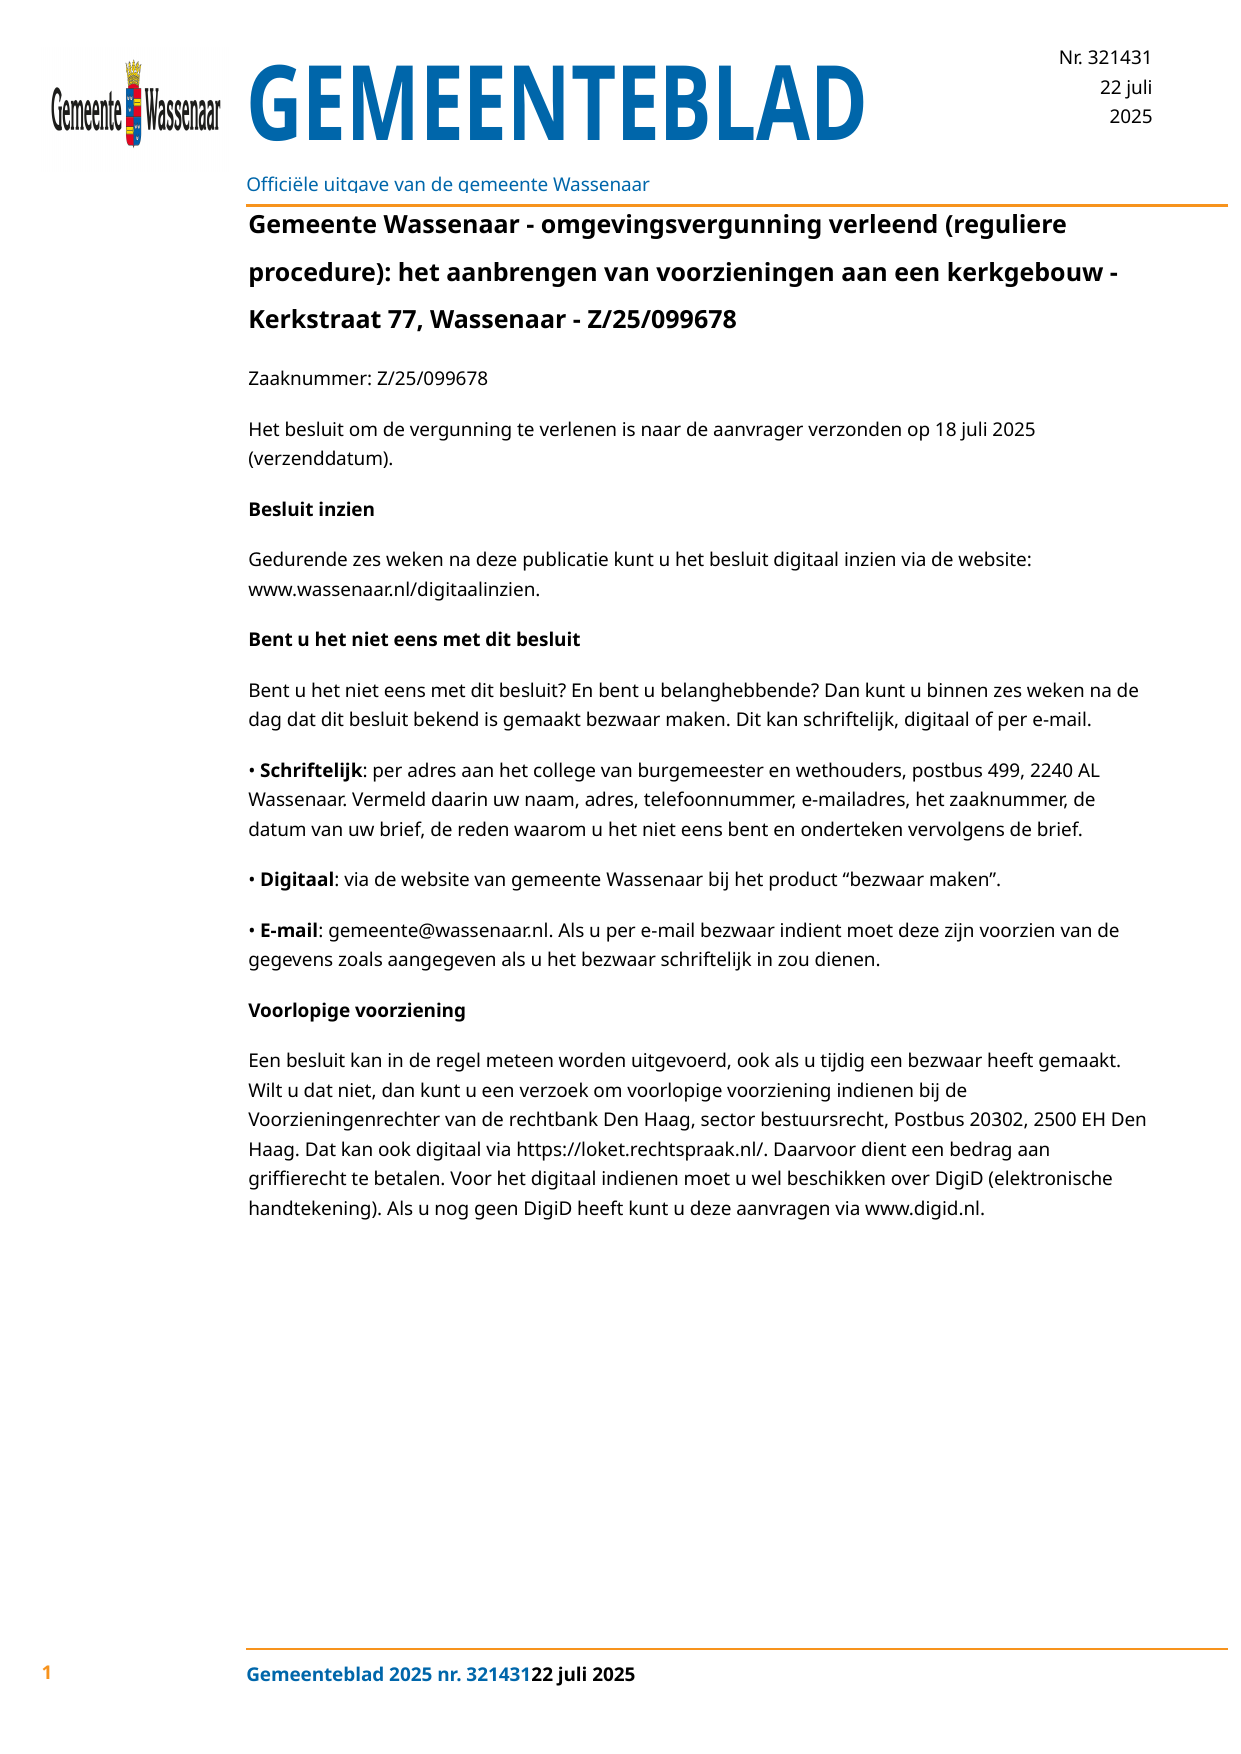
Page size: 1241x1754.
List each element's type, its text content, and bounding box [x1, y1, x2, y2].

text Gedurende zes weken na deze publicatie kunt u het besluit digitaal inzien via de website: www.wassenaar.nl/digitaalinzien. [248, 546, 1152, 602]
text Bent u het niet eens met dit besluit? En bent u belanghebbende? Dan kunt u binnen zes weken na de dag dat dit besluit bekend is gemaakt bezwaar maken. Dit kan schriftelijk, digitaal of per e-mail. [248, 677, 1152, 732]
picture [41, 47, 231, 172]
text Besluit inzien [248, 496, 1152, 522]
text • Schriftelijk: per adres aan het college van burgemeester en wethouders, postbus 499, 2240 AL Wassenaar. Vermeld daarin uw naam, adres, telefoonnummer, e-mailadres, het zaaknummer, de datum van uw brief, de reden waarom u het niet eens bent en onderteken vervolgens de brief. [248, 757, 1152, 842]
text Voorlopige voorziening [248, 997, 1152, 1022]
text Gemeente Wassenaar - omgevingsvergunning verleend (reguliere procedure): het aanbrengen van voorzieningen aan een kerkgebouw - Kerkstraat 77, Wassenaar - Z/25/099678 [248, 207, 1152, 336]
text Een besluit kan in de regel meteen worden uitgevoerd, ook als u tijdig een bezwaar heeft gemaakt. Wilt u dat niet, dan kunt u een verzoek om voorlopige voorziening indienen bij de Voorzieningenrechter van de rechtbank Den Haag, sector bestuursrecht, Postbus 20302, 2500 EH Den Haag. Dat kan ook digitaal via https://loket.rechtspraak.nl/. Daarvoor dient een bedrag aan griffierecht te betalen. Voor het digitaal indienen moet u wel beschikken over DigiD (elektronische handtekening). Als u nog geen DigiD heeft kunt u deze aanvragen via www.digid.nl. [248, 1047, 1152, 1221]
text Bent u het niet eens met dit besluit [248, 626, 1152, 652]
text Het besluit om de vergunning te verlenen is naar de aanvrager verzonden op 18 juli 2025 (verzenddatum). [248, 416, 1152, 471]
text • Digitaal: via de website van gemeente Wassenaar bij het product “bezwaar maken”. [248, 866, 1152, 892]
text • E-mail: gemeente@wassenaar.nl. Als u per e-mail bezwaar indient moet deze zijn voorzien van de gegevens zoals aangegeven als u het bezwaar schriftelijk in zou dienen. [248, 917, 1152, 972]
text Zaaknummer: Z/25/099678 [248, 366, 1152, 391]
